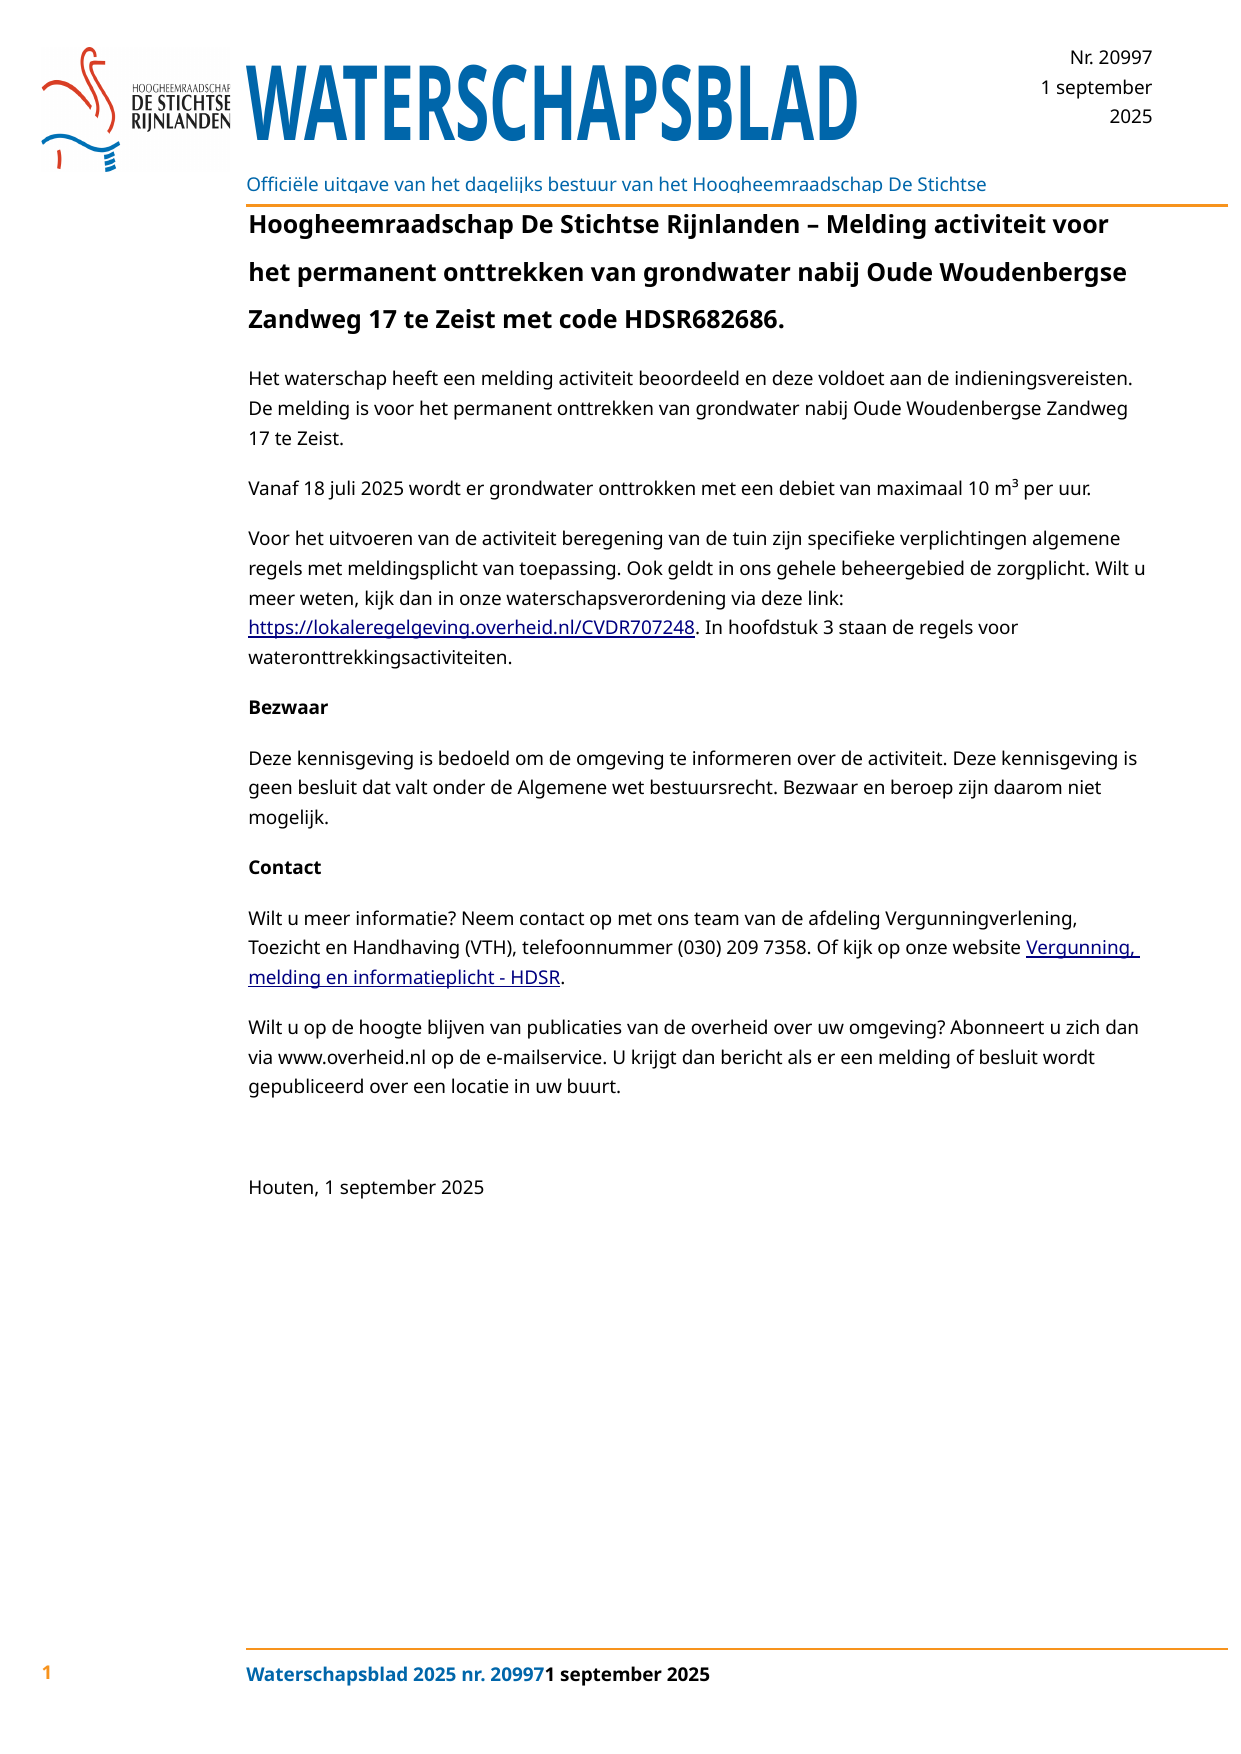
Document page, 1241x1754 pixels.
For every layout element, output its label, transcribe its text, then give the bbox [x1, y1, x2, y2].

text Deze kennisgeving is bedoeld om de omgeving te informeren over de activiteit. Deze kennisgeving is geen besluit dat valt onder de Algemene wet bestuursrecht. Bezwaar en beroep zijn daarom niet mogelijk. [248, 745, 1152, 829]
text Contact [248, 854, 1152, 880]
text Wilt u op de hoogte blijven van publicaties van de overheid over uw omgeving? Abonneert u zich dan via www.overheid.nl op de e-mailservice. U krijgt dan bericht als er een melding of besluit wordt gepubliceerd over een locatie in uw buurt. [248, 1014, 1152, 1099]
text Wilt u meer informatie? Neem contact op met ons team van de afdeling Vergunningverlening, Toezicht en Handhaving (VTH), telefoonnummer (030) 209 7358. Of kijk op onze website Vergunning, melding en informatieplicht - HDSR. [248, 905, 1152, 989]
text Hoogheemraadschap De Stichtse Rijnlanden – Melding activiteit voor het permanent onttrekken van grondwater nabij Oude Woudenbergse Zandweg 17 te Zeist met code HDSR682686. [248, 207, 1152, 336]
text Het waterschap heeft een melding activiteit beoordeeld en deze voldoet aan de indieningsvereisten. De melding is voor het permanent onttrekken van grondwater nabij Oude Woudenbergse Zandweg 17 te Zeist. [248, 366, 1152, 450]
text Bezwaar [248, 694, 1152, 720]
text Vanaf 18 juli 2025 wordt er grondwater onttrokken met een debiet van maximaal 10 m³ per uur. [248, 475, 1152, 501]
text Voor het uitvoeren van de activiteit beregening van de tuin zijn specifieke verplichtingen algemene regels met meldingsplicht van toepassing. Ook geldt in ons gehele beheergebied de zorgplicht. Wilt u meer weten, kijk dan in onze waterschapsverordening via deze link: https://lokaleregelgeving.overheid.nl/CVDR707248. In hoofdstuk 3 staan de regels voor wateronttrekkingsactiviteiten. [248, 526, 1152, 669]
picture [41, 47, 231, 172]
text Houten, 1 september 2025 [248, 1174, 1152, 1200]
